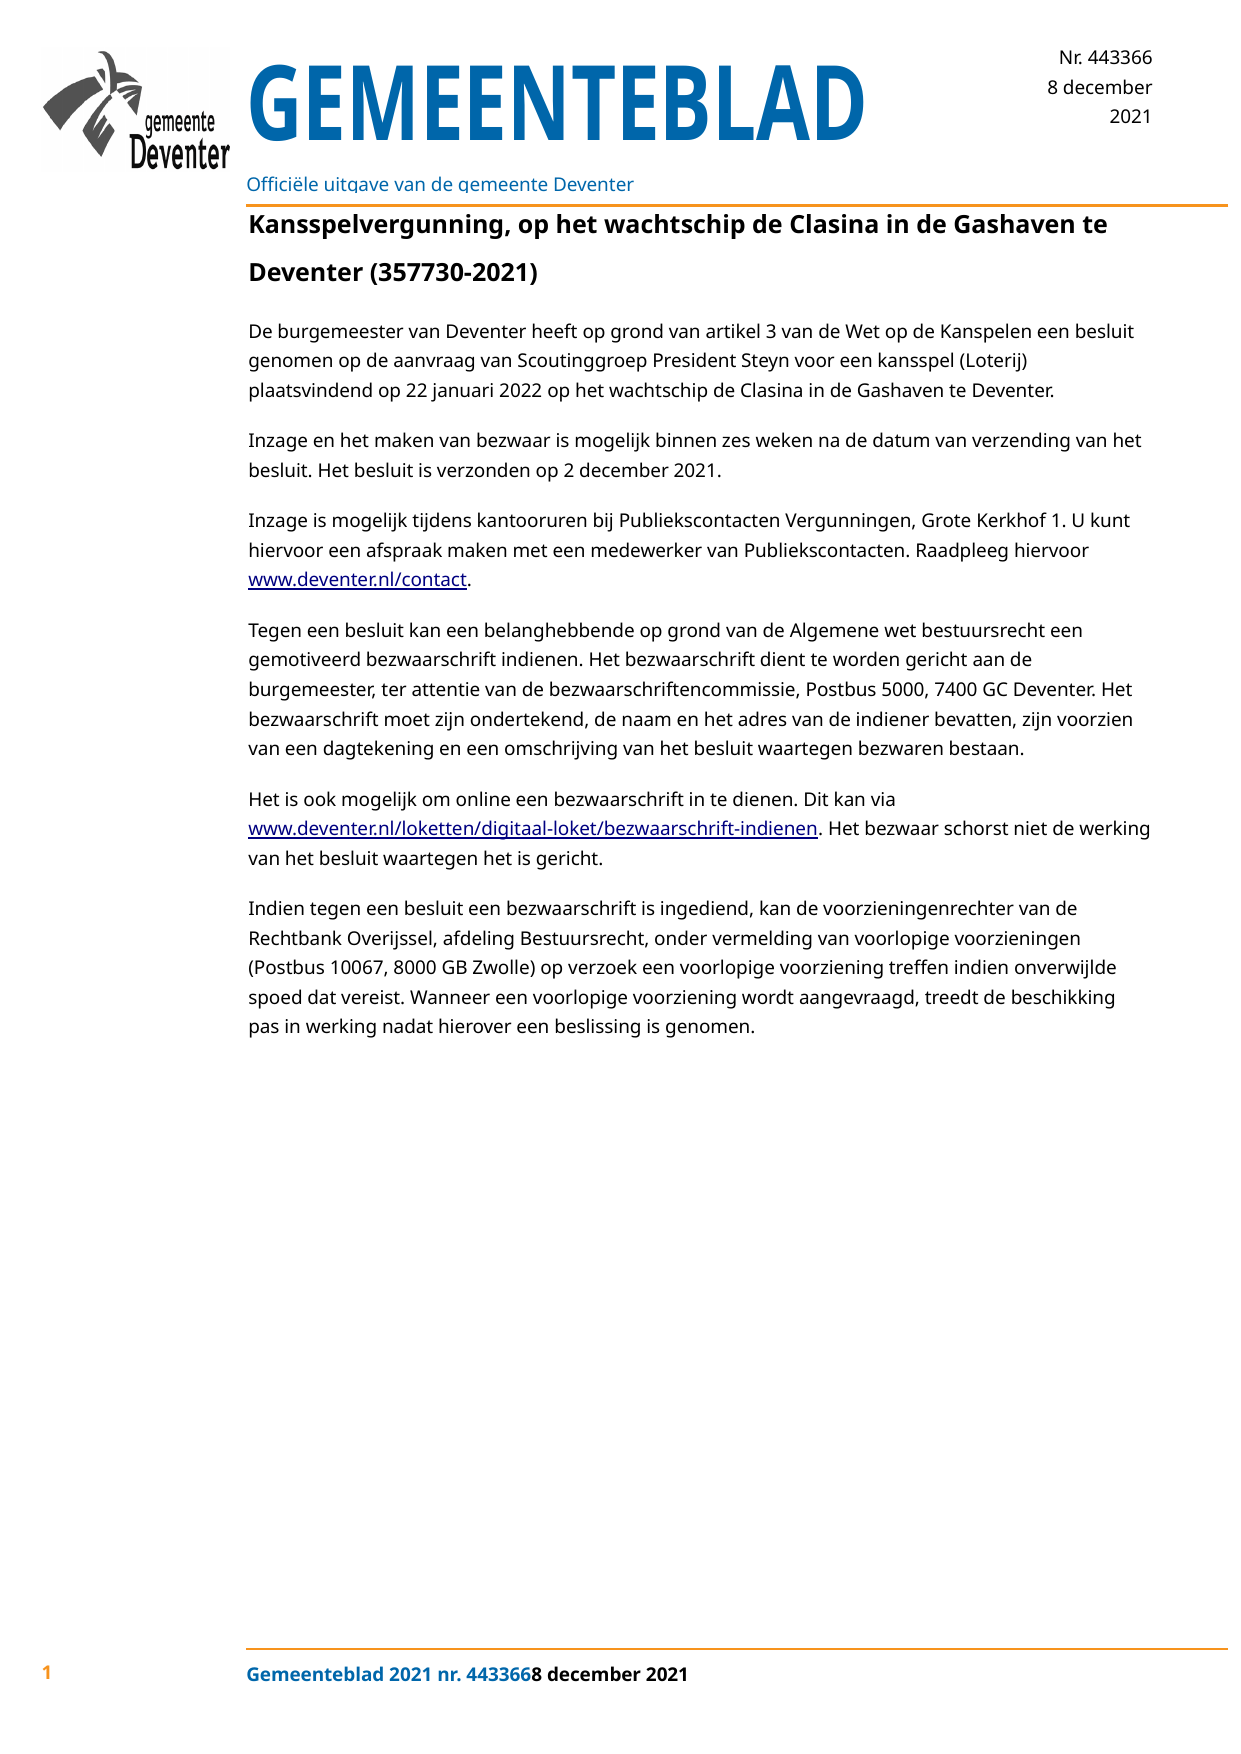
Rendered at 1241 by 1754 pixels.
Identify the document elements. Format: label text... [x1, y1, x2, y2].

text Inzage is mogelijk tijdens kantooruren bij Publiekscontacten Vergunningen, Grote Kerkhof 1. U kunt hiervoor een afspraak maken met een medewerker van Publiekscontacten. Raadpleeg hiervoor www.deventer.nl/contact. [248, 507, 1152, 592]
text Het is ook mogelijk om online een bezwaarschrift in te dienen. Dit kan via www.deventer.nl/loketten/digitaal-loket/bezwaarschrift-indienen. Het bezwaar schorst niet de werking van het besluit waartegen het is gericht. [248, 786, 1152, 871]
text Indien tegen een besluit een bezwaarschrift is ingediend, kan de voorzieningenrechter van de Rechtbank Overijssel, afdeling Bestuursrecht, onder vermelding van voorlopige voorzieningen (Postbus 10067, 8000 GB Zwolle) op verzoek een voorlopige voorziening treffen indien onverwijlde spoed dat vereist. Wanneer een voorlopige voorziening wordt aangevraagd, treedt de beschikking pas in werking nadat hierover een beslissing is genomen. [248, 895, 1152, 1039]
picture [41, 47, 231, 172]
text Tegen een besluit kan een belanghebbende op grond van de Algemene wet bestuursrecht een gemotiveerd bezwaarschrift indienen. Het bezwaarschrift dient te worden gericht aan de burgemeester, ter attentie van de bezwaarschriftencommissie, Postbus 5000, 7400 GC Deventer. Het bezwaarschrift moet zijn ondertekend, de naam en het adres van de indiener bevatten, zijn voorzien van een dagtekening en een omschrijving van het besluit waartegen bezwaren bestaan. [248, 617, 1152, 761]
text Inzage en het maken van bezwaar is mogelijk binnen zes weken na de datum van verzending van het besluit. Het besluit is verzonden op 2 december 2021. [248, 427, 1152, 483]
text Kansspelvergunning, op het wachtschip de Clasina in de Gashaven te Deventer (357730-2021) [248, 207, 1152, 288]
text De burgemeester van Deventer heeft op grond van artikel 3 van de Wet op de Kanspelen een besluit genomen op de aanvraag van Scoutinggroep President Steyn voor een kansspel (Loterij) plaatsvindend op 22 januari 2022 op het wachtschip de Clasina in de Gashaven te Deventer. [248, 318, 1152, 403]
